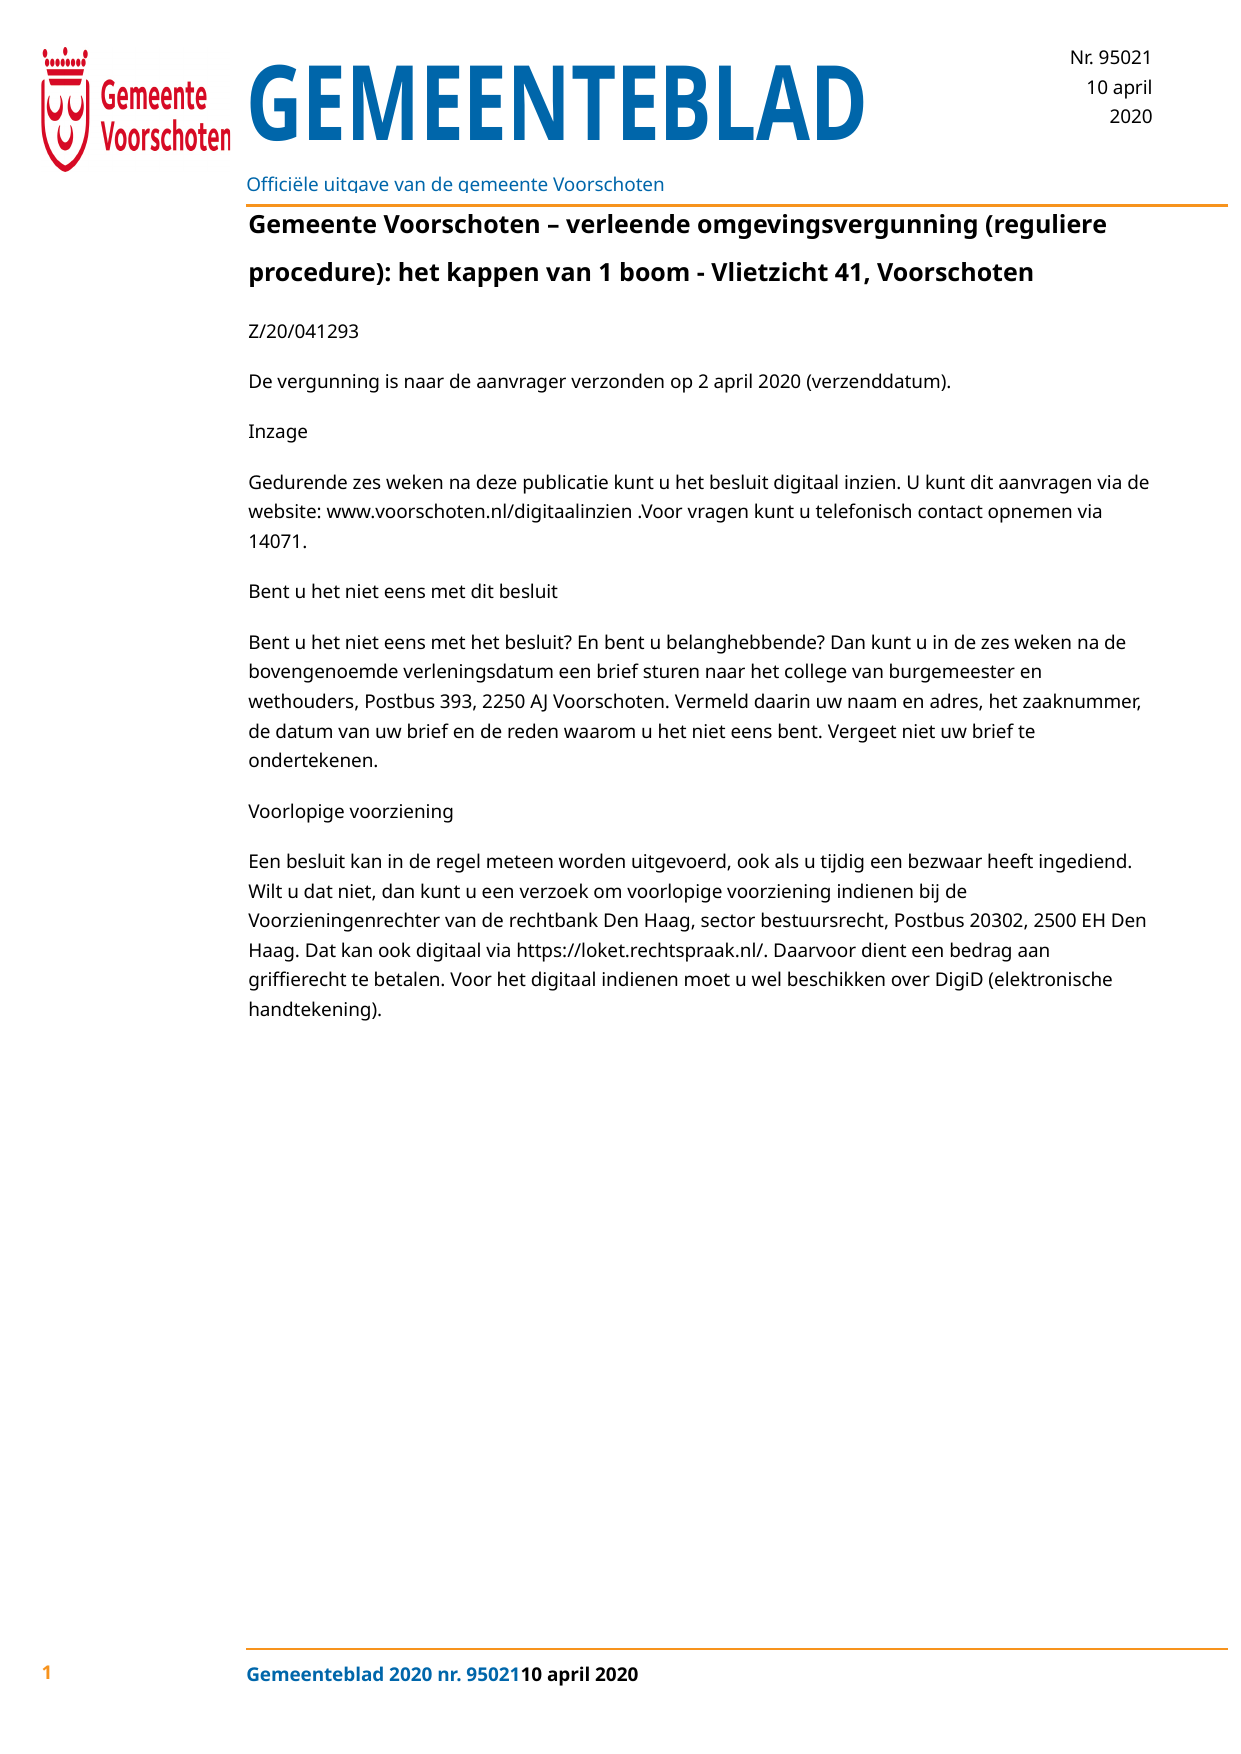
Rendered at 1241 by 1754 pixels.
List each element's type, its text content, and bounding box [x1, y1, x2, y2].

text Bent u het niet eens met dit besluit [248, 579, 1152, 604]
text Bent u het niet eens met het besluit? En bent u belanghebbende? Dan kunt u in de zes weken na de bovengenoemde verleningsdatum een brief sturen naar het college van burgemeester en wethouders, Postbus 393, 2250 AJ Voorschoten. Vermeld daarin uw naam en adres, het zaaknummer, de datum van uw brief en de reden waarom u het niet eens bent. Vergeet niet uw brief te ondertekenen. [248, 629, 1152, 773]
text Een besluit kan in de regel meteen worden uitgevoerd, ook als u tijdig een bezwaar heeft ingediend. Wilt u dat niet, dan kunt u een verzoek om voorlopige voorziening indienen bij de Voorzieningenrechter van de rechtbank Den Haag, sector bestuursrecht, Postbus 20302, 2500 EH Den Haag. Dat kan ook digitaal via https://loket.rechtspraak.nl/. Daarvoor dient een bedrag aan griffierecht te betalen. Voor het digitaal indienen moet u wel beschikken over DigiD (elektronische handtekening). [248, 848, 1152, 1022]
text Inzage [248, 419, 1152, 444]
text Gemeente Voorschoten – verleende omgevingsvergunning (reguliere procedure): het kappen van 1 boom - Vlietzicht 41, Voorschoten [248, 207, 1152, 288]
text De vergunning is naar de aanvrager verzonden op 2 april 2020 (verzenddatum). [248, 368, 1152, 394]
text Voorlopige voorziening [248, 798, 1152, 824]
picture [41, 47, 231, 172]
text Z/20/041293 [248, 318, 1152, 344]
text Gedurende zes weken na deze publicatie kunt u het besluit digitaal inzien. U kunt dit aanvragen via de website: www.voorschoten.nl/digitaalinzien .Voor vragen kunt u telefonisch contact opnemen via 14071. [248, 469, 1152, 554]
